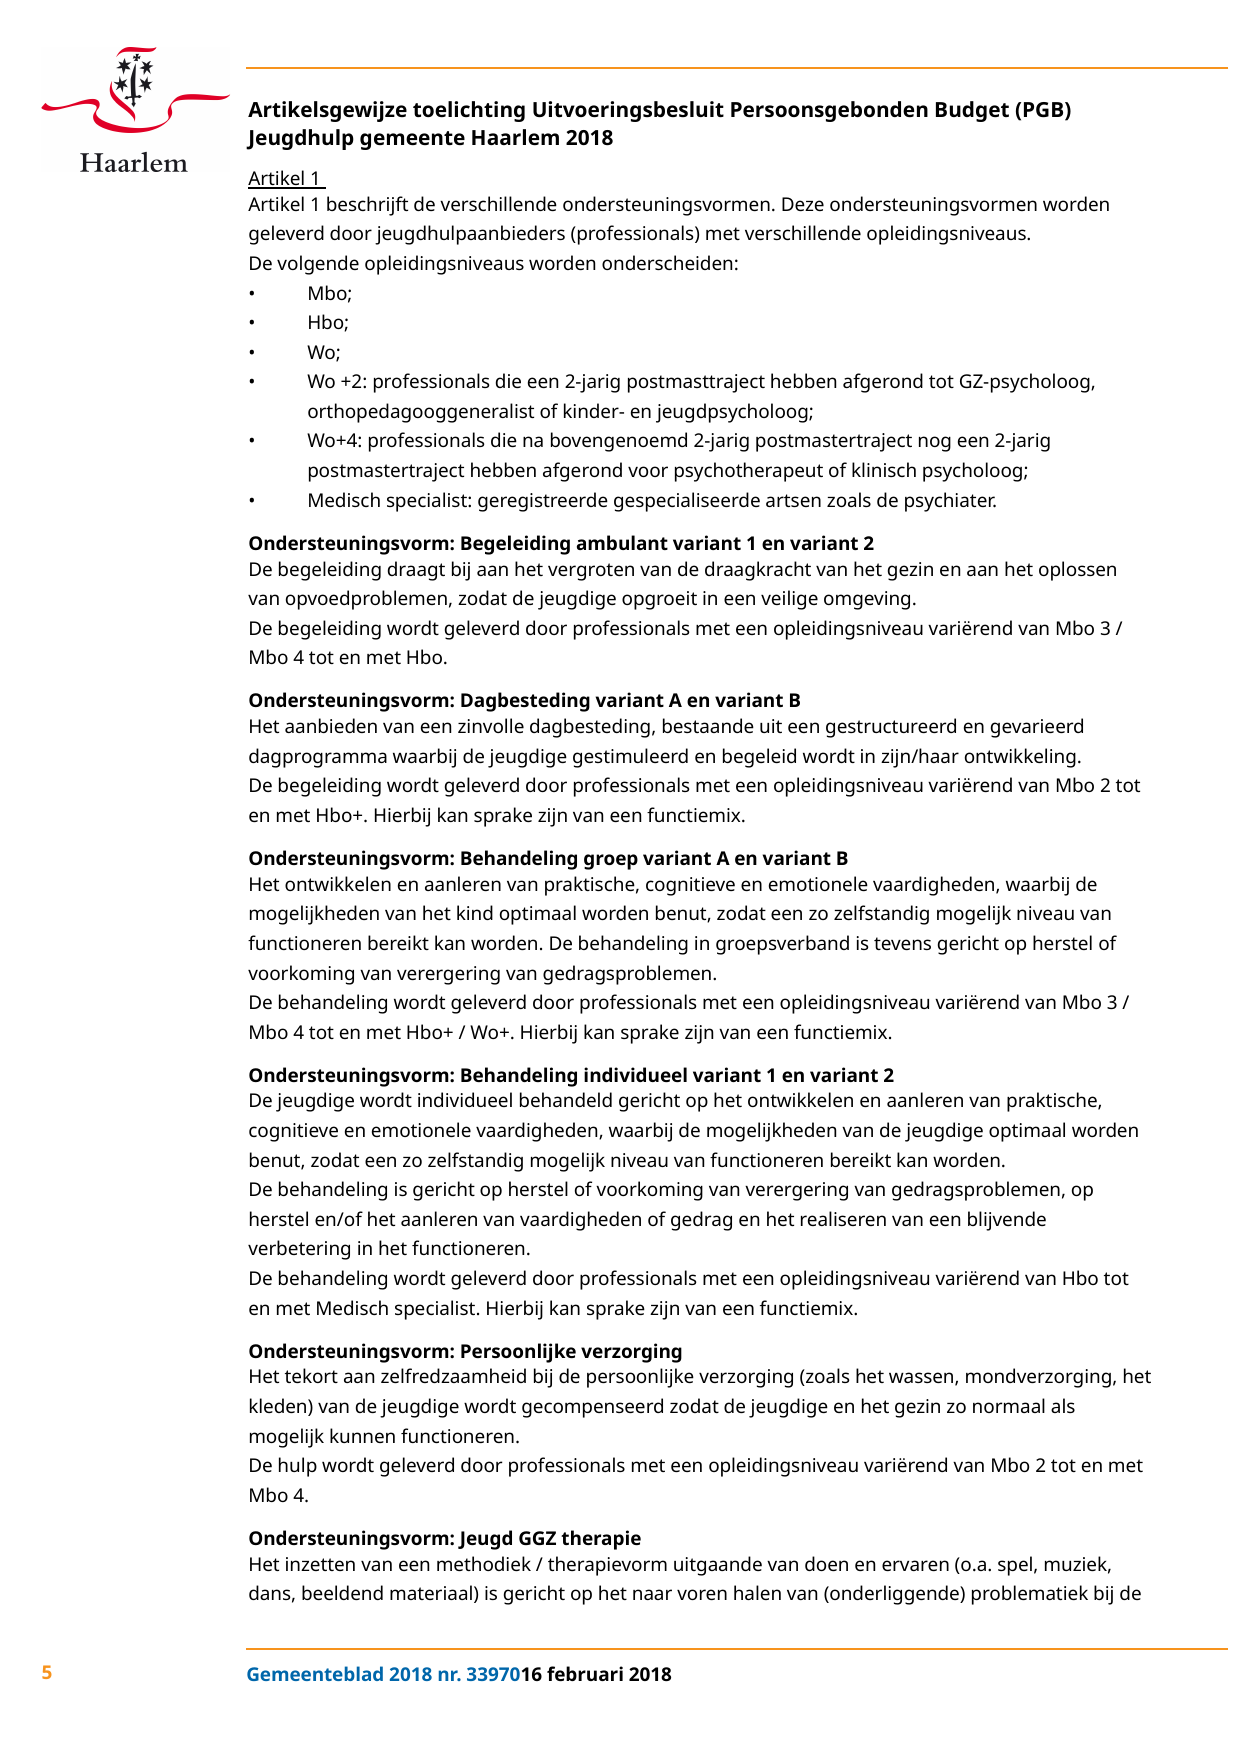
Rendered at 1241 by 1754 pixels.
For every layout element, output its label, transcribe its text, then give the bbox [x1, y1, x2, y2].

text Ondersteuningsvorm: Begeleiding ambulant variant 1 en variant 2 [248, 530, 1152, 556]
text Ondersteuningsvorm: Persoonlijke verzorging [248, 1338, 1152, 1364]
text De behandeling is gericht op herstel of voorkoming van verergering van gedragsproblemen, op herstel en/of het aanleren van vaardigheden of gedrag en het realiseren van een blijvende verbetering in het functioneren. [248, 1176, 1152, 1261]
list Medisch specialist: geregistreerde gespecialiseerde artsen zoals de psychiater. [248, 487, 1152, 513]
text Het tekort aan zelfredzaamheid bij de persoonlijke verzorging (zoals het wassen, mondverzorging, het kleden) van de jeugdige wordt gecompenseerd zodat de jeugdige en het gezin zo normaal als mogelijk kunnen functioneren. [248, 1364, 1152, 1448]
list Wo +2: professionals die een 2-jarig postmasttraject hebben afgerond tot GZ-psycholoog, orthopedagooggeneralist of kinder- en jeugdpsycholoog; [248, 368, 1152, 424]
text De hulp wordt geleverd door professionals met een opleidingsniveau variërend van Mbo 2 tot en met Mbo 4. [248, 1452, 1152, 1508]
text De behandeling wordt geleverd door professionals met een opleidingsniveau variërend van Mbo 3 / Mbo 4 tot en met Hbo+ / Wo+. Hierbij kan sprake zijn van een functiemix. [248, 989, 1152, 1044]
text De jeugdige wordt individueel behandeld gericht op het ontwikkelen en aanleren van praktische, cognitieve en emotionele vaardigheden, waarbij de mogelijkheden van de jeugdige optimaal worden benut, zodat een zo zelfstandig mogelijk niveau van functioneren bereikt kan worden. [248, 1088, 1152, 1173]
text Ondersteuningsvorm: Behandeling groep variant A en variant B [248, 845, 1152, 871]
list Mbo; [248, 280, 1152, 306]
text Artikel 1 [248, 165, 1152, 191]
text Het aanbieden van een zinvolle dagbesteding, bestaande uit een gestructureerd en gevarieerd dagprogramma waarbij de jeugdige gestimuleerd en begeleid wordt in zijn/haar ontwikkeling. [248, 713, 1152, 769]
list Wo+4: professionals die na bovengenoemd 2-jarig postmastertraject nog een 2-jarig postmastertraject hebben afgerond voor psychotherapeut of klinisch psycholoog; [248, 428, 1152, 483]
text Artikelsgewijze toelichting Uitvoeringsbesluit Persoonsgebonden Budget (PGB) Jeugdhulp gemeente Haarlem 2018 [248, 95, 1152, 152]
text Het ontwikkelen en aanleren van praktische, cognitieve en emotionele vaardigheden, waarbij de mogelijkheden van het kind optimaal worden benut, zodat een zo zelfstandig mogelijk niveau van functioneren bereikt kan worden. De behandeling in groepsverband is tevens gericht op herstel of voorkoming van verergering van gedragsproblemen. [248, 871, 1152, 985]
text Artikel 1 beschrijft de verschillende ondersteuningsvormen. Deze ondersteuningsvormen worden geleverd door jeugdhulpaanbieders (professionals) met verschillende opleidingsniveaus. [248, 191, 1152, 246]
text Ondersteuningsvorm: Behandeling individueel variant 1 en variant 2 [248, 1062, 1152, 1088]
text Ondersteuningsvorm: Jeugd GGZ therapie [248, 1525, 1152, 1551]
picture [41, 47, 231, 172]
text De volgende opleidingsniveaus worden onderscheiden: [248, 250, 1152, 276]
text Ondersteuningsvorm: Dagbesteding variant A en variant B [248, 688, 1152, 713]
text De begeleiding wordt geleverd door professionals met een opleidingsniveau variërend van Mbo 2 tot en met Hbo+. Hierbij kan sprake zijn van een functiemix. [248, 772, 1152, 828]
text De behandeling wordt geleverd door professionals met een opleidingsniveau variërend van Hbo tot en met Medisch specialist. Hierbij kan sprake zijn van een functiemix. [248, 1265, 1152, 1321]
text De begeleiding draagt bij aan het vergroten van de draagkracht van het gezin en aan het oplossen van opvoedproblemen, zodat de jeugdige opgroeit in een veilige omgeving. [248, 556, 1152, 611]
text Het inzetten van een methodiek / therapievorm uitgaande van doen en ervaren (o.a. spel, muziek, dans, beeldend materiaal) is gericht op het naar voren halen van (onderliggende) problematiek bij de [248, 1551, 1152, 1606]
list Hbo; [248, 309, 1152, 335]
text De begeleiding wordt geleverd door professionals met een opleidingsniveau variërend van Mbo 3 / Mbo 4 tot en met Hbo. [248, 615, 1152, 670]
list Wo; [248, 339, 1152, 365]
